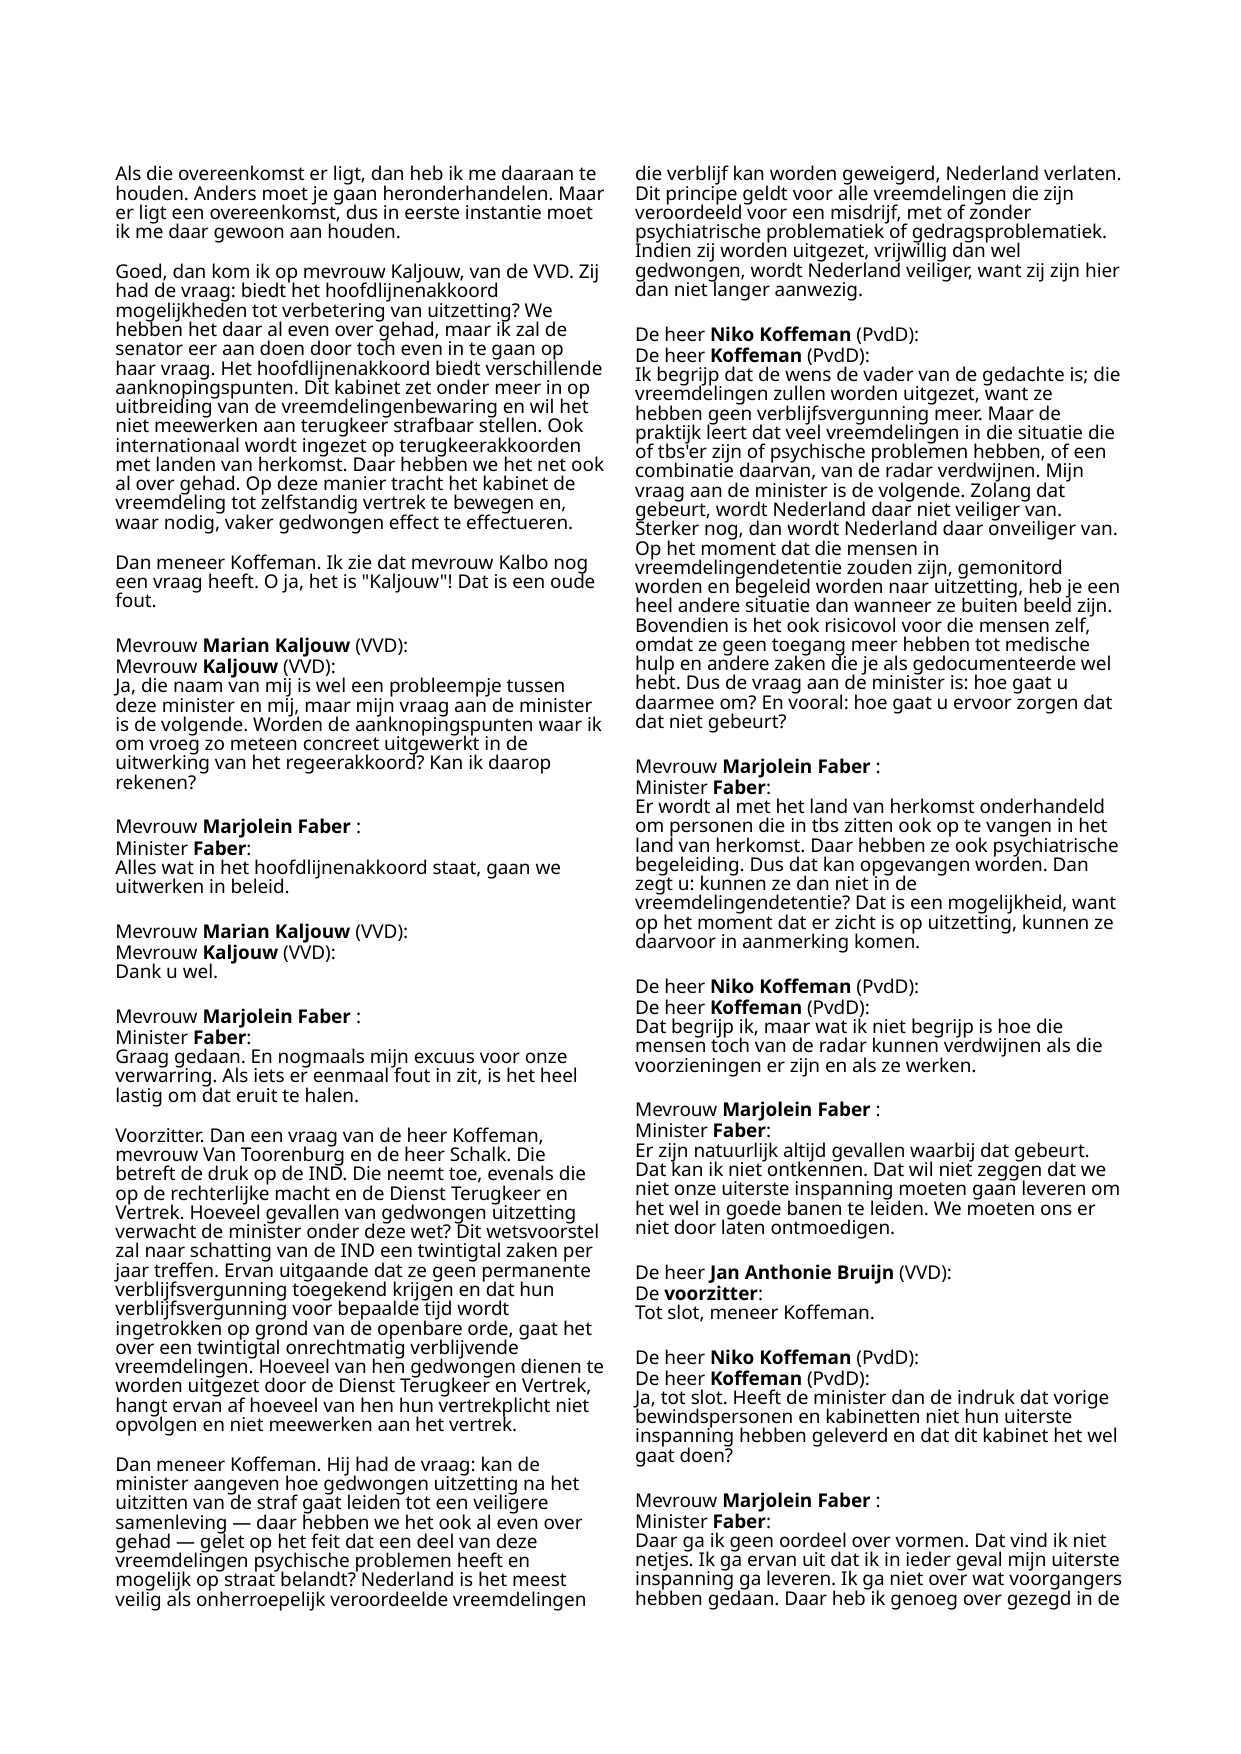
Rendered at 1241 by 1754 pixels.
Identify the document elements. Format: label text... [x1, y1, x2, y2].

text Minister Faber: [115, 839, 605, 859]
text Dat begrijp ik, maar wat ik niet begrijp is hoe die mensen toch van de radar kunnen verdwijnen als die voorzieningen er zijn en als ze werken. [635, 1018, 1125, 1076]
text Minister Faber: [635, 779, 1125, 798]
text De heer Koffeman (PvdD): [635, 1370, 1125, 1389]
text Mevrouw Kaljouw (VVD): [115, 658, 605, 677]
text Minister Faber: [115, 1029, 605, 1048]
text Mevrouw Marian Kaljouw (VVD): [115, 918, 605, 944]
text De heer Niko Koffeman (PvdD): [635, 973, 1125, 999]
text Tot slot, meneer Koffeman. [635, 1304, 1125, 1323]
text Graag gedaan. En nogmaals mijn excuus voor onze verwarring. Als iets er eenmaal fout in zit, is het heel lastig om dat eruit te halen. [115, 1048, 605, 1106]
text Mevrouw Marjolein Faber : [115, 1003, 605, 1029]
text Mevrouw Marjolein Faber : [115, 814, 605, 839]
text Dan meneer Koffeman. Ik zie dat mevrouw Kalbo nog een vraag heeft. O ja, het is "Kaljouw"! Dat is een oude fout. [115, 554, 605, 611]
text De heer Niko Koffeman (PvdD): [635, 1344, 1125, 1370]
text Dank u wel. [115, 963, 605, 982]
text Ja, tot slot. Heeft de minister dan de indruk dat vorige bewindspersonen en kabinetten niet hun uiterste inspanning hebben geleverd en dat dit kabinet het wel gaat doen? [635, 1389, 1125, 1466]
text Mevrouw Marian Kaljouw (VVD): [115, 632, 605, 658]
text Mevrouw Marjolein Faber : [635, 1487, 1125, 1513]
text De voorzitter: [635, 1284, 1125, 1304]
text Alles wat in het hoofdlijnenakkoord staat, gaan we uitwerken in beleid. [115, 859, 605, 897]
text Als die overeenkomst er ligt, dan heb ik me daaraan te houden. Anders moet je gaan heronderhandelen. Maar er ligt een overeenkomst, dus in eerste instantie moet ik me daar gewoon aan houden. [115, 165, 605, 242]
text die verblijf kan worden geweigerd, Nederland verlaten. Dit principe geldt voor alle vreemdelingen die zijn veroordeeld voor een misdrijf, met of zonder psychiatrische problematiek of gedragsproblematiek. Indien zij worden uitgezet, vrijwillig dan wel gedwongen, wordt Nederland veiliger, want zij zijn hier dan niet langer aanwezig. [635, 165, 1125, 300]
text Minister Faber: [635, 1513, 1125, 1532]
text Goed, dan kom ik op mevrouw Kaljouw, van de VVD. Zij had de vraag: biedt het hoofdlijnenakkoord mogelijkheden tot verbetering van uitzetting? We hebben het daar al even over gehad, maar ik zal de senator eer aan doen door toch even in te gaan op haar vraag. Het hoofdlijnenakkoord biedt verschillende aanknopingspunten. Dit kabinet zet onder meer in op uitbreiding van de vreemdelingenbewaring en wil het niet meewerken aan terugkeer strafbaar stellen. Ook internationaal wordt ingezet op terugkeerakkoorden met landen van herkomst. Daar hebben we het net ook al over gehad. Op deze manier tracht het kabinet de vreemdeling tot zelfstandig vertrek te bewegen en, waar nodig, vaker gedwongen effect te effectueren. [115, 263, 605, 533]
text Mevrouw Marjolein Faber : [635, 1097, 1125, 1122]
text Voorzitter. Dan een vraag van de heer Koffeman, mevrouw Van Toorenburg en de heer Schalk. Die betreft de druk op de IND. Die neemt toe, evenals die op de rechterlijke macht en de Dienst Terugkeer en Vertrek. Hoeveel gevallen van gedwongen uitzetting verwacht de minister onder deze wet? Dit wetsvoorstel zal naar schatting van de IND een twintigtal zaken per jaar treffen. Ervan uitgaande dat ze geen permanente verblijfsvergunning toegekend krijgen en dat hun verblijfsvergunning voor bepaalde tijd wordt ingetrokken op grond van de openbare orde, gaat het over een twintigtal onrechtmatig verblijvende vreemdelingen. Hoeveel van hen gedwongen dienen te worden uitgezet door de Dienst Terugkeer en Vertrek, hangt ervan af hoeveel van hen hun vertrekplicht niet opvolgen en niet meewerken aan het vertrek. [115, 1127, 605, 1435]
text Er wordt al met het land van herkomst onderhandeld om personen die in tbs zitten ook op te vangen in het land van herkomst. Daar hebben ze ook psychiatrische begeleiding. Dus dat kan opgevangen worden. Dan zegt u: kunnen ze dan niet in de vreemdelingendetentie? Dat is een mogelijkheid, want op het moment dat er zicht is op uitzetting, kunnen ze daarvoor in aanmerking komen. [635, 798, 1125, 952]
text Mevrouw Marjolein Faber : [635, 753, 1125, 779]
text Ik begrijp dat de wens de vader van de gedachte is; die vreemdelingen zullen worden uitgezet, want ze hebben geen verblijfsvergunning meer. Maar de praktijk leert dat veel vreemdelingen in die situatie die of tbs'er zijn of psychische problemen hebben, of een combinatie daarvan, van de radar verdwijnen. Mijn vraag aan de minister is de volgende. Zolang dat gebeurt, wordt Nederland daar niet veiliger van. Sterker nog, dan wordt Nederland daar onveiliger van. Op het moment dat die mensen in vreemdelingendetentie zouden zijn, gemonitord worden en begeleid worden naar uitzetting, heb je een heel andere situatie dan wanneer ze buiten beeld zijn. Bovendien is het ook risicovol voor die mensen zelf, omdat ze geen toegang meer hebben tot medische hulp en andere zaken die je als gedocumenteerde wel hebt. Dus de vraag aan de minister is: hoe gaat u daarmee om? En vooral: hoe gaat u ervoor zorgen dat dat niet gebeurt? [635, 366, 1125, 732]
text De heer Koffeman (PvdD): [635, 347, 1125, 366]
text De heer Koffeman (PvdD): [635, 999, 1125, 1018]
text Daar ga ik geen oordeel over vormen. Dat vind ik niet netjes. Ik ga ervan uit dat ik in ieder geval mijn uiterste inspanning ga leveren. Ik ga niet over wat voorgangers hebben gedaan. Daar heb ik genoeg over gezegd in de [635, 1532, 1125, 1609]
text Dan meneer Koffeman. Hij had de vraag: kan de minister aangeven hoe gedwongen uitzetting na het uitzitten van de straf gaat leiden tot een veiligere samenleving — daar hebben we het ook al even over gehad — gelet op het feit dat een deel van deze vreemdelingen psychische problemen heeft en mogelijk op straat belandt? Nederland is het meest veilig als onherroepelijk veroordeelde vreemdelingen [115, 1456, 605, 1610]
text De heer Niko Koffeman (PvdD): [635, 321, 1125, 347]
text Ja, die naam van mij is wel een probleempje tussen deze minister en mij, maar mijn vraag aan de minister is de volgende. Worden de aanknopingspunten waar ik om vroeg zo meteen concreet uitgewerkt in de uitwerking van het regeerakkoord? Kan ik daarop rekenen? [115, 677, 605, 793]
text De heer Jan Anthonie Bruijn (VVD): [635, 1259, 1125, 1284]
text Mevrouw Kaljouw (VVD): [115, 944, 605, 963]
text Er zijn natuurlijk altijd gevallen waarbij dat gebeurt. Dat kan ik niet ontkennen. Dat wil niet zeggen dat we niet onze uiterste inspanning moeten gaan leveren om het wel in goede banen te leiden. We moeten ons er niet door laten ontmoedigen. [635, 1142, 1125, 1238]
text Minister Faber: [635, 1122, 1125, 1142]
